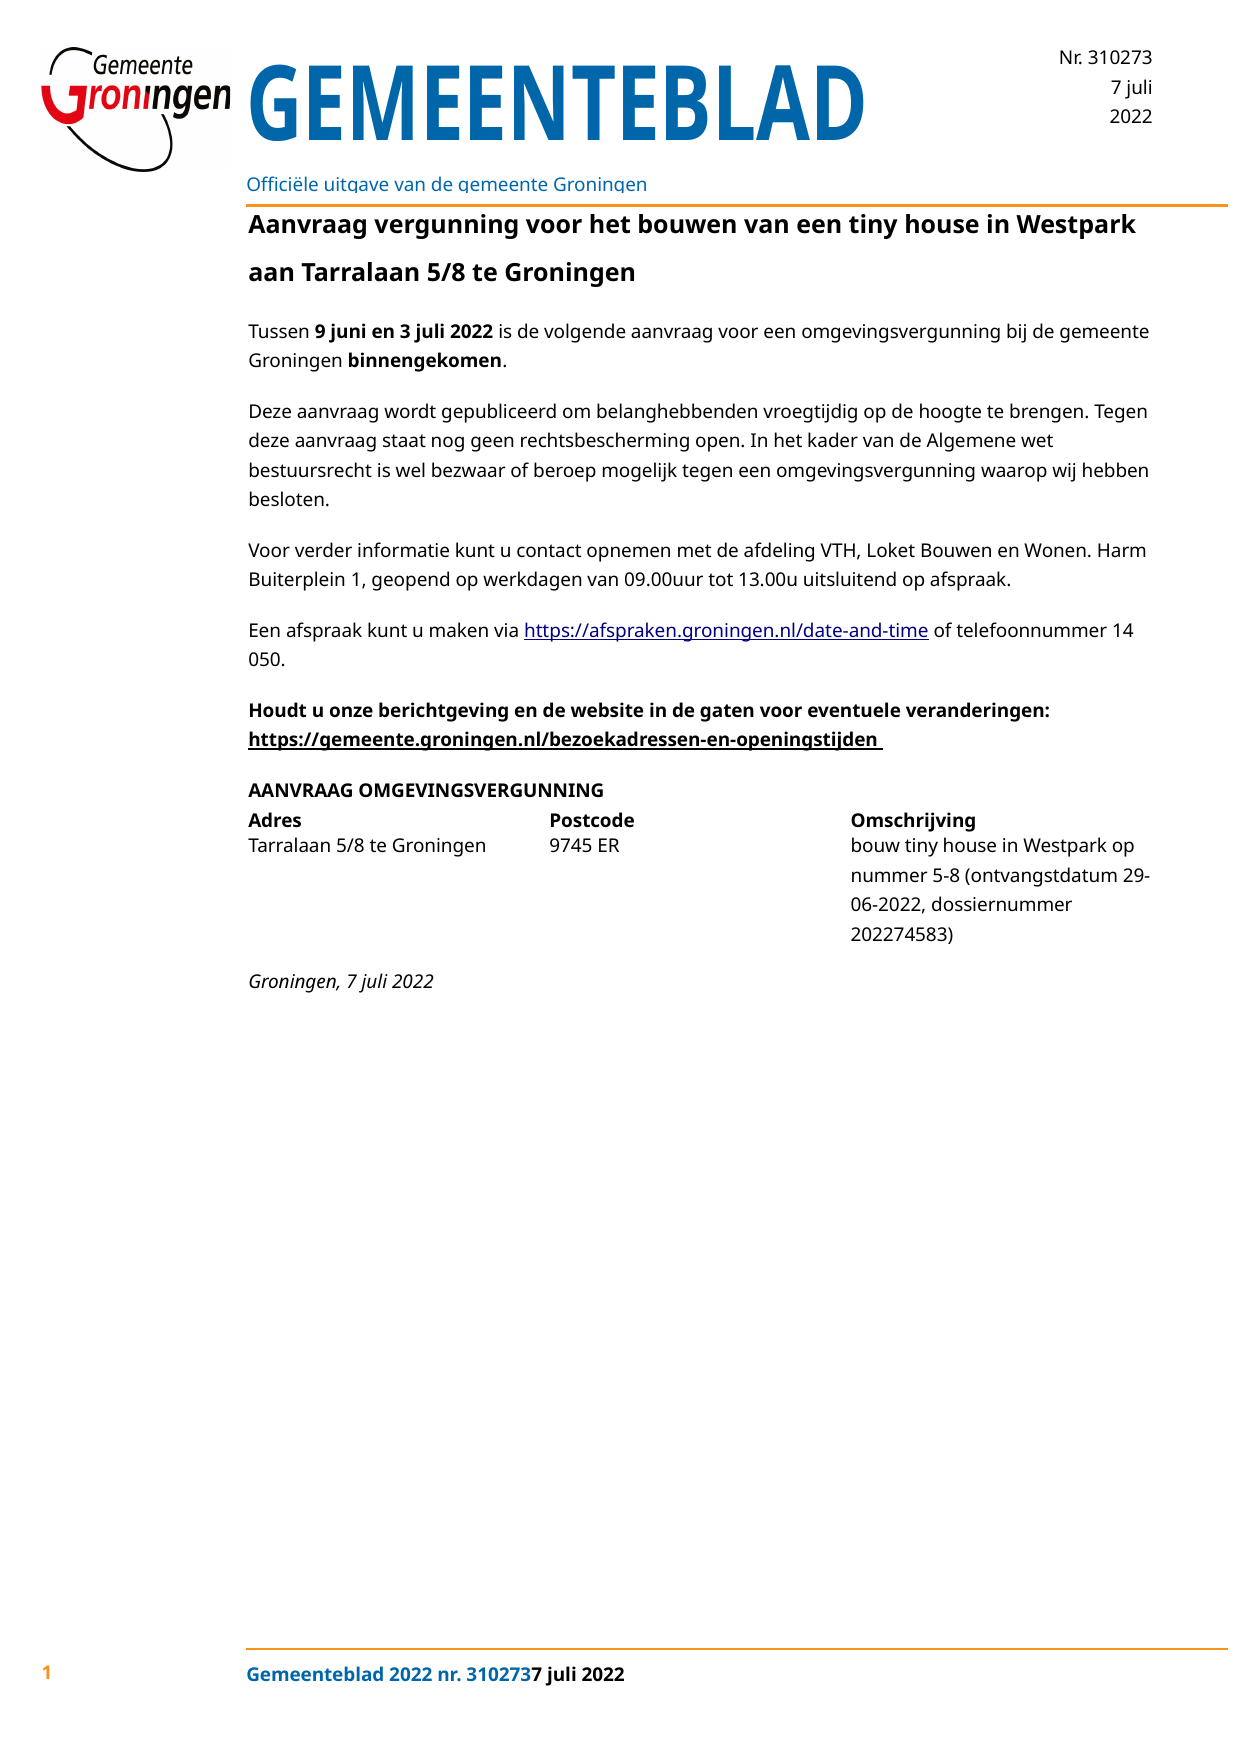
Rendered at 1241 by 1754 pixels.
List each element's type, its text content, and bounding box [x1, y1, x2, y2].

text AANVRAAG OMGEVINGSVERGUNNING [248, 777, 1152, 803]
text Groningen, 7 juli 2022 [248, 968, 1152, 994]
table_header Omschrijving [850, 807, 1152, 832]
text Aanvraag vergunning voor het bouwen van een tiny house in Westpark aan Tarralaan 5/8 te Groningen [248, 207, 1152, 288]
text Tussen 9 juni en 3 juli 2022 is de volgende aanvraag voor een omgevingsvergunning bij de gemeente Groningen binnengekomen. [248, 318, 1152, 373]
text Een afspraak kunt u maken via https://afspraken.groningen.nl/date-and-time of telefoonnummer 14 050. [248, 617, 1152, 672]
text Deze aanvraag wordt gepubliceerd om belanghebbenden vroegtijdig op de hoogte te brengen. Tegen deze aanvraag staat nog geen rechtsbescherming open. In het kader van de Algemene wet bestuursrecht is wel bezwaar of beroep mogelijk tegen een omgevingsvergunning waarop wij hebben besloten. [248, 398, 1152, 512]
table_cell Tarralaan 5/8 te Groningen [248, 833, 549, 947]
table_cell bouw tiny house in Westpark op nummer 5-8 (ontvangstdatum 29-06-2022, dossiernummer 202274583) [850, 833, 1152, 947]
table_header Adres [248, 807, 549, 832]
picture [41, 47, 231, 172]
table_header Postcode [549, 807, 850, 832]
table_cell 9745 ER [549, 833, 850, 947]
text Houdt u onze berichtgeving en de website in de gaten voor eventuele veranderingen: https://gemeente.groningen.nl/bezoekadressen-en-openingstijden [248, 697, 1152, 752]
text Voor verder informatie kunt u contact opnemen met de afdeling VTH, Loket Bouwen en Wonen. Harm Buiterplein 1, geopend op werkdagen van 09.00uur tot 13.00u uitsluitend op afspraak. [248, 537, 1152, 592]
